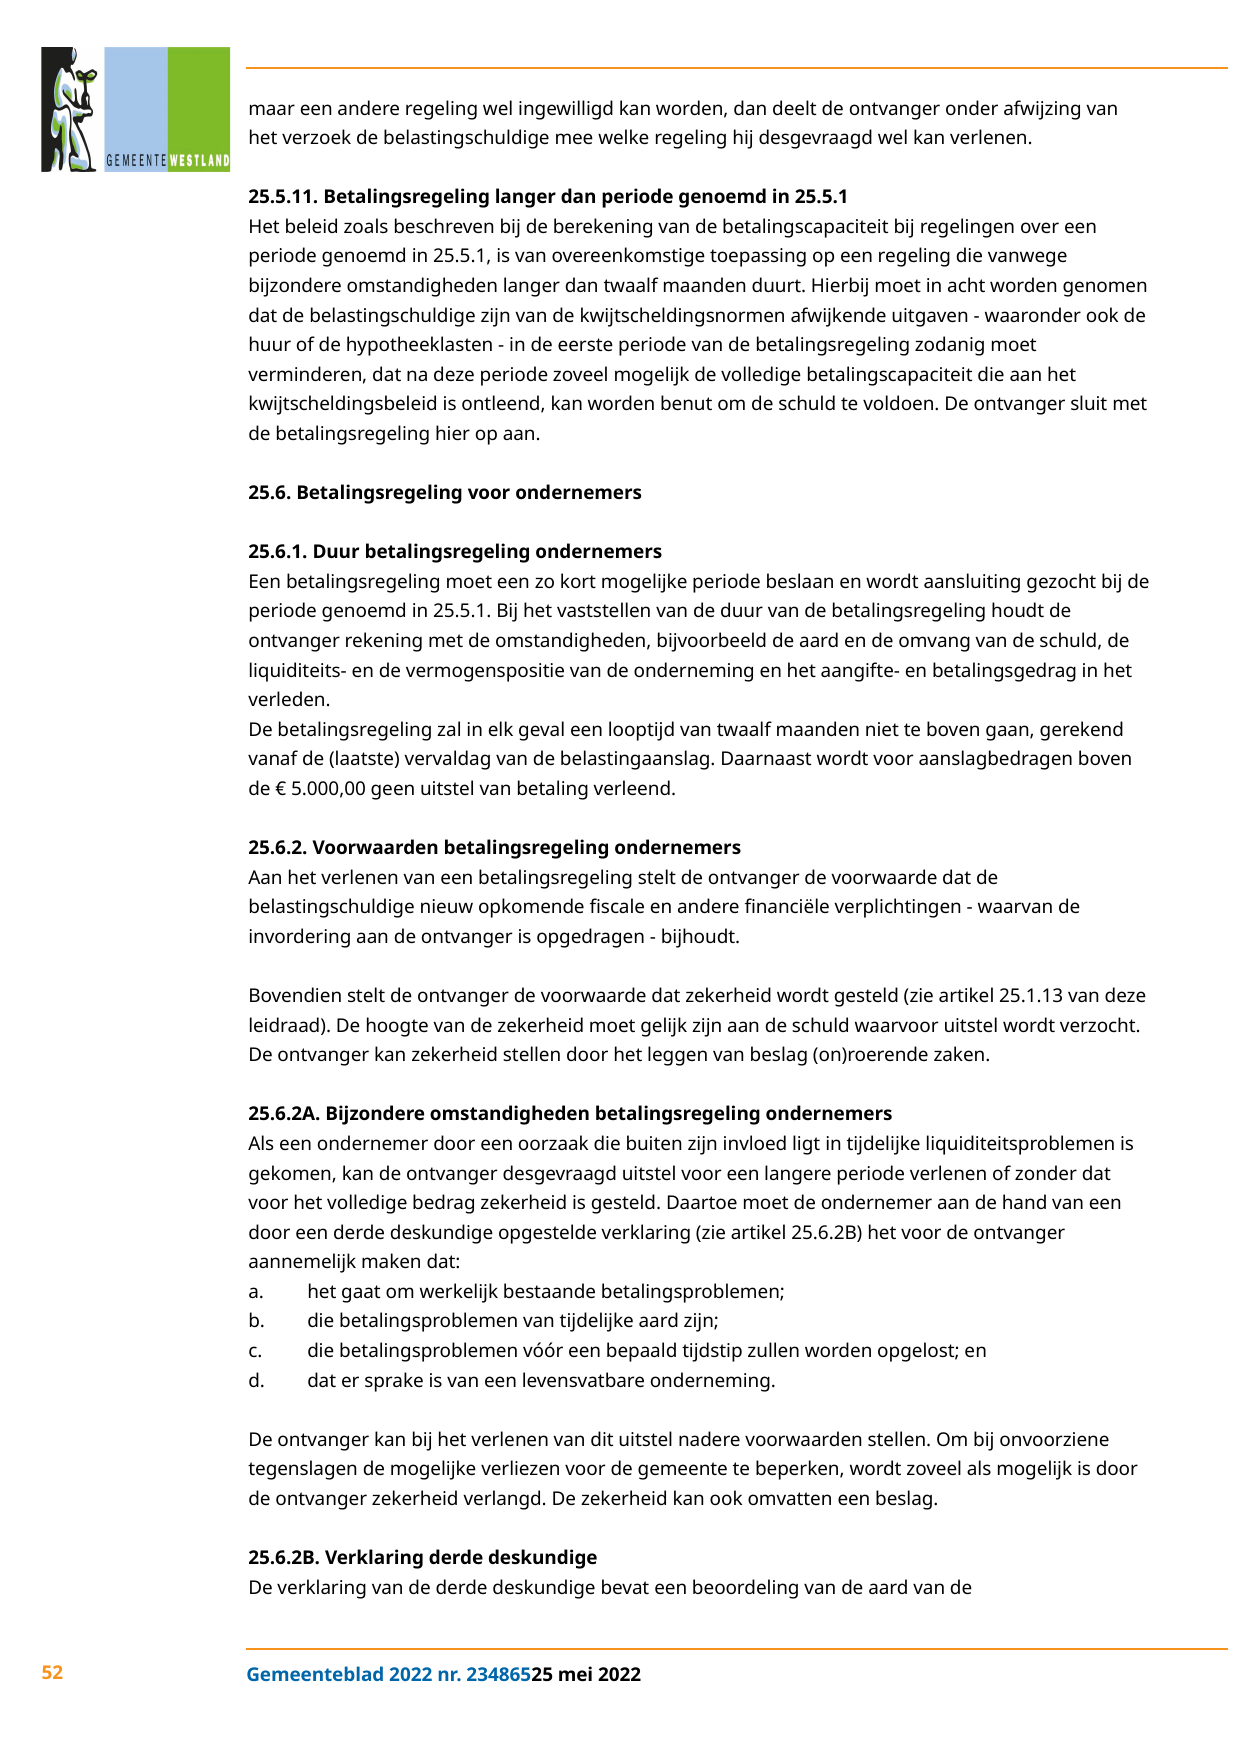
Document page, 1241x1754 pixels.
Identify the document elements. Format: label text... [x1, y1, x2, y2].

text 25.6.2A. Bijzondere omstandigheden betalingsregeling ondernemers [248, 1101, 1152, 1126]
list dat er sprake is van een levensvatbare onderneming. [248, 1367, 1152, 1393]
text Een betalingsregeling moet een zo kort mogelijke periode beslaan en wordt aansluiting gezocht bij de periode genoemd in 25.5.1. Bij het vaststellen van de duur van de betalingsregeling houdt de ontvanger rekening met de omstandigheden, bijvoorbeeld de aard en de omvang van de schuld, de liquiditeits- en de vermogenspositie van de onderneming en het aangifte- en betalingsgedrag in het verleden. [248, 568, 1152, 712]
text De ontvanger kan bij het verlenen van dit uitstel nadere voorwaarden stellen. Om bij onvoorziene tegenslagen de mogelijke verliezen voor de gemeente te beperken, wordt zoveel als mogelijk is door de ontvanger zekerheid verlangd. De zekerheid kan ook omvatten een beslag. [248, 1426, 1152, 1511]
text Als een ondernemer door een oorzaak die buiten zijn invloed ligt in tijdelijke liquiditeitsproblemen is gekomen, kan de ontvanger desgevraagd uitstel voor een langere periode verlenen of zonder dat voor het volledige bedrag zekerheid is gesteld. Daartoe moet de ondernemer aan de hand van een door een derde deskundige opgestelde verklaring (zie artikel 25.6.2B) het voor de ontvanger aannemelijk maken dat: [248, 1130, 1152, 1274]
picture [41, 47, 231, 172]
text De betalingsregeling zal in elk geval een looptijd van twaalf maanden niet te boven gaan, gerekend vanaf de (laatste) vervaldag van de belastingaanslag. Daarnaast wordt voor aanslagbedragen boven de € 5.000,00 geen uitstel van betaling verleend. [248, 716, 1152, 801]
text Het beleid zoals beschreven bij de berekening van de betalingscapaciteit bij regelingen over een periode genoemd in 25.5.1, is van overeenkomstige toepassing op een regeling die vanwege bijzondere omstandigheden langer dan twaalf maanden duurt. Hierbij moet in acht worden genomen dat de belastingschuldige zijn van de kwijtscheldingsnormen afwijkende uitgaven - waaronder ook de huur of de hypotheeklasten - in de eerste periode van de betalingsregeling zodanig moet verminderen, dat na deze periode zoveel mogelijk de volledige betalingscapaciteit die aan het kwijtscheldingsbeleid is ontleend, kan worden benut om de schuld te voldoen. De ontvanger sluit met de betalingsregeling hier op aan. [248, 213, 1152, 446]
list die betalingsproblemen vóór een bepaald tijdstip zullen worden opgelost; en [248, 1337, 1152, 1363]
text Bovendien stelt de ontvanger de voorwaarde dat zekerheid wordt gesteld (zie artikel 25.1.13 van deze leidraad). De hoogte van de zekerheid moet gelijk zijn aan de schuld waarvoor uitstel wordt verzocht. De ontvanger kan zekerheid stellen door het leggen van beslag (on)roerende zaken. [248, 982, 1152, 1067]
text 25.6.1. Duur betalingsregeling ondernemers [248, 538, 1152, 564]
text 25.5.11. Betalingsregeling langer dan periode genoemd in 25.5.1 [248, 183, 1152, 209]
text maar een andere regeling wel ingewilligd kan worden, dan deelt de ontvanger onder afwijzing van het verzoek de belastingschuldige mee welke regeling hij desgevraagd wel kan verlenen. [248, 95, 1152, 150]
text De verklaring van de derde deskundige bevat een beoordeling van de aard van de [248, 1574, 1152, 1600]
text Aan het verlenen van een betalingsregeling stelt de ontvanger de voorwaarde dat de belastingschuldige nieuw opkomende fiscale en andere financiële verplichtingen - waarvan de invordering aan de ontvanger is opgedragen - bijhoudt. [248, 864, 1152, 949]
text 25.6.2B. Verklaring derde deskundige [248, 1544, 1152, 1570]
list het gaat om werkelijk bestaande betalingsproblemen; [248, 1278, 1152, 1304]
list die betalingsproblemen van tijdelijke aard zijn; [248, 1308, 1152, 1333]
text 25.6. Betalingsregeling voor ondernemers [248, 479, 1152, 505]
text 25.6.2. Voorwaarden betalingsregeling ondernemers [248, 834, 1152, 860]
